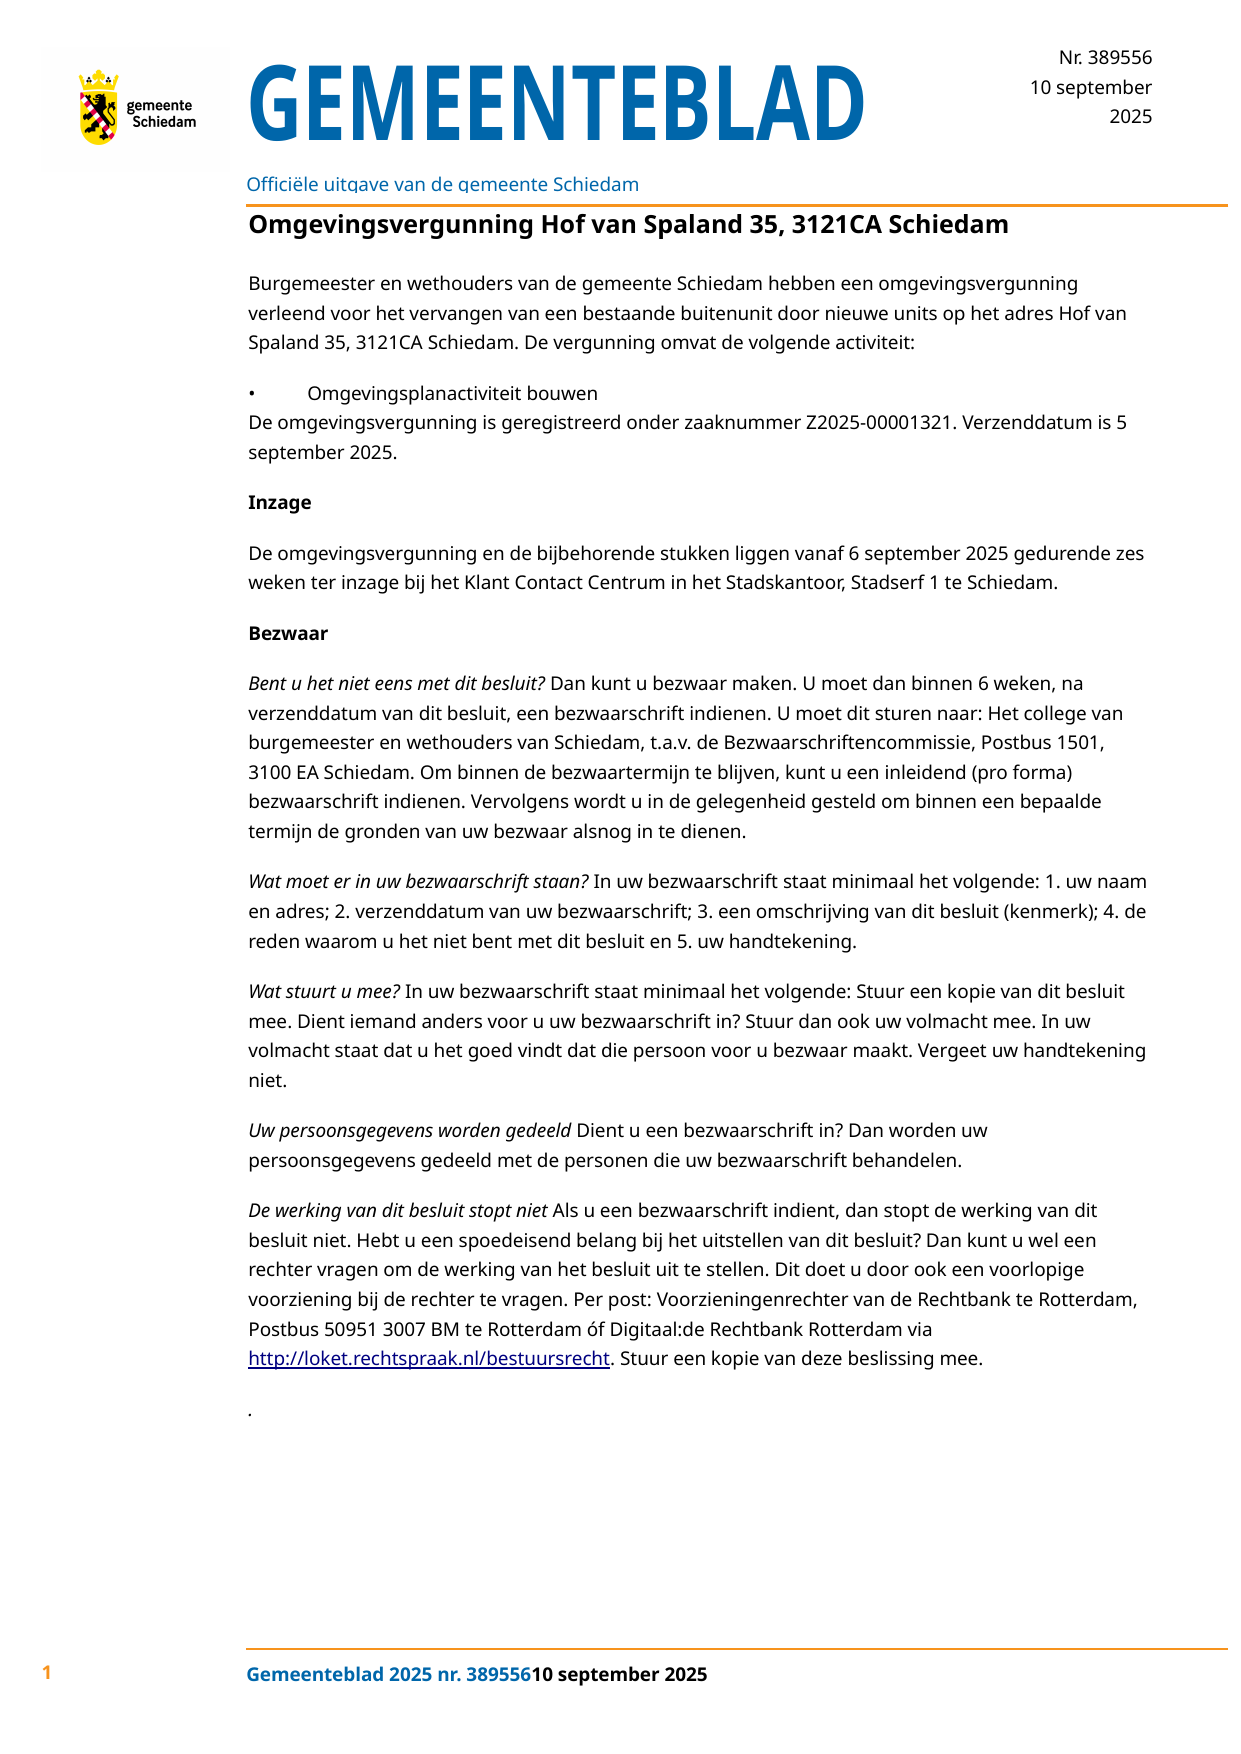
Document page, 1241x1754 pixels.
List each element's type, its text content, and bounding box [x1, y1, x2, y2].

text Bezwaar [248, 620, 1152, 646]
text Burgemeester en wethouders van de gemeente Schiedam hebben een omgevingsvergunning verleend voor het vervangen van een bestaande buitenunit door nieuwe units op het adres Hof van Spaland 35, 3121CA Schiedam. De vergunning omvat de volgende activiteit: [248, 270, 1152, 355]
text De omgevingsvergunning en de bijbehorende stukken liggen vanaf 6 september 2025 gedurende zes weken ter inzage bij het Klant Contact Centrum in het Stadskantoor, Stadserf 1 te Schiedam. [248, 540, 1152, 595]
text . [248, 1396, 1152, 1421]
text Bent u het niet eens met dit besluit? Dan kunt u bezwaar maken. U moet dan binnen 6 weken, na verzenddatum van dit besluit, een bezwaarschrift indienen. U moet dit sturen naar: Het college van burgemeester en wethouders van Schiedam, t.a.v. de Bezwaarschriftencommissie, Postbus 1501, 3100 EA Schiedam. Om binnen de bezwaartermijn te blijven, kunt u een inleidend (pro forma) bezwaarschrift indienen. Vervolgens wordt u in de gelegenheid gesteld om binnen een bepaalde termijn de gronden van uw bezwaar alsnog in te dienen. [248, 670, 1152, 844]
text Uw persoonsgegevens worden gedeeld Dient u een bezwaarschrift in? Dan worden uw persoonsgegevens gedeeld met de personen die uw bezwaarschrift behandelen. [248, 1117, 1152, 1173]
text Inzage [248, 489, 1152, 515]
text De werking van dit besluit stopt niet Als u een bezwaarschrift indient, dan stopt de werking van dit besluit niet. Hebt u een spoedeisend belang bij het uitstellen van dit besluit? Dan kunt u wel een rechter vragen om de werking van het besluit uit te stellen. Dit doet u door ook een voorlopige voorziening bij de rechter te vragen. Per post: Voorzieningenrechter van de Rechtbank te Rotterdam, Postbus 50951 3007 BM te Rotterdam óf Digitaal:de Rechtbank Rotterdam via http://loket.rechtspraak.nl/bestuursrecht. Stuur een kopie van deze beslissing mee. [248, 1197, 1152, 1371]
text De omgevingsvergunning is geregistreerd onder zaaknummer Z2025-00001321. Verzenddatum is 5 september 2025. [248, 409, 1152, 465]
text Wat stuurt u mee? In uw bezwaarschrift staat minimaal het volgende: Stuur een kopie van dit besluit mee. Dient iemand anders voor u uw bezwaarschrift in? Stuur dan ook uw volmacht mee. In uw volmacht staat dat u het goed vindt dat die persoon voor u bezwaar maakt. Vergeet uw handtekening niet. [248, 978, 1152, 1093]
text Omgevingsvergunning Hof van Spaland 35, 3121CA Schiedam [248, 207, 1152, 241]
picture [41, 47, 231, 172]
list Omgevingsplanactiviteit bouwen [248, 380, 1152, 406]
text Wat moet er in uw bezwaarschrift staan? In uw bezwaarschrift staat minimaal het volgende: 1. uw naam en adres; 2. verzenddatum van uw bezwaarschrift; 3. een omschrijving van dit besluit (kenmerk); 4. de reden waarom u het niet bent met dit besluit en 5. uw handtekening. [248, 869, 1152, 953]
